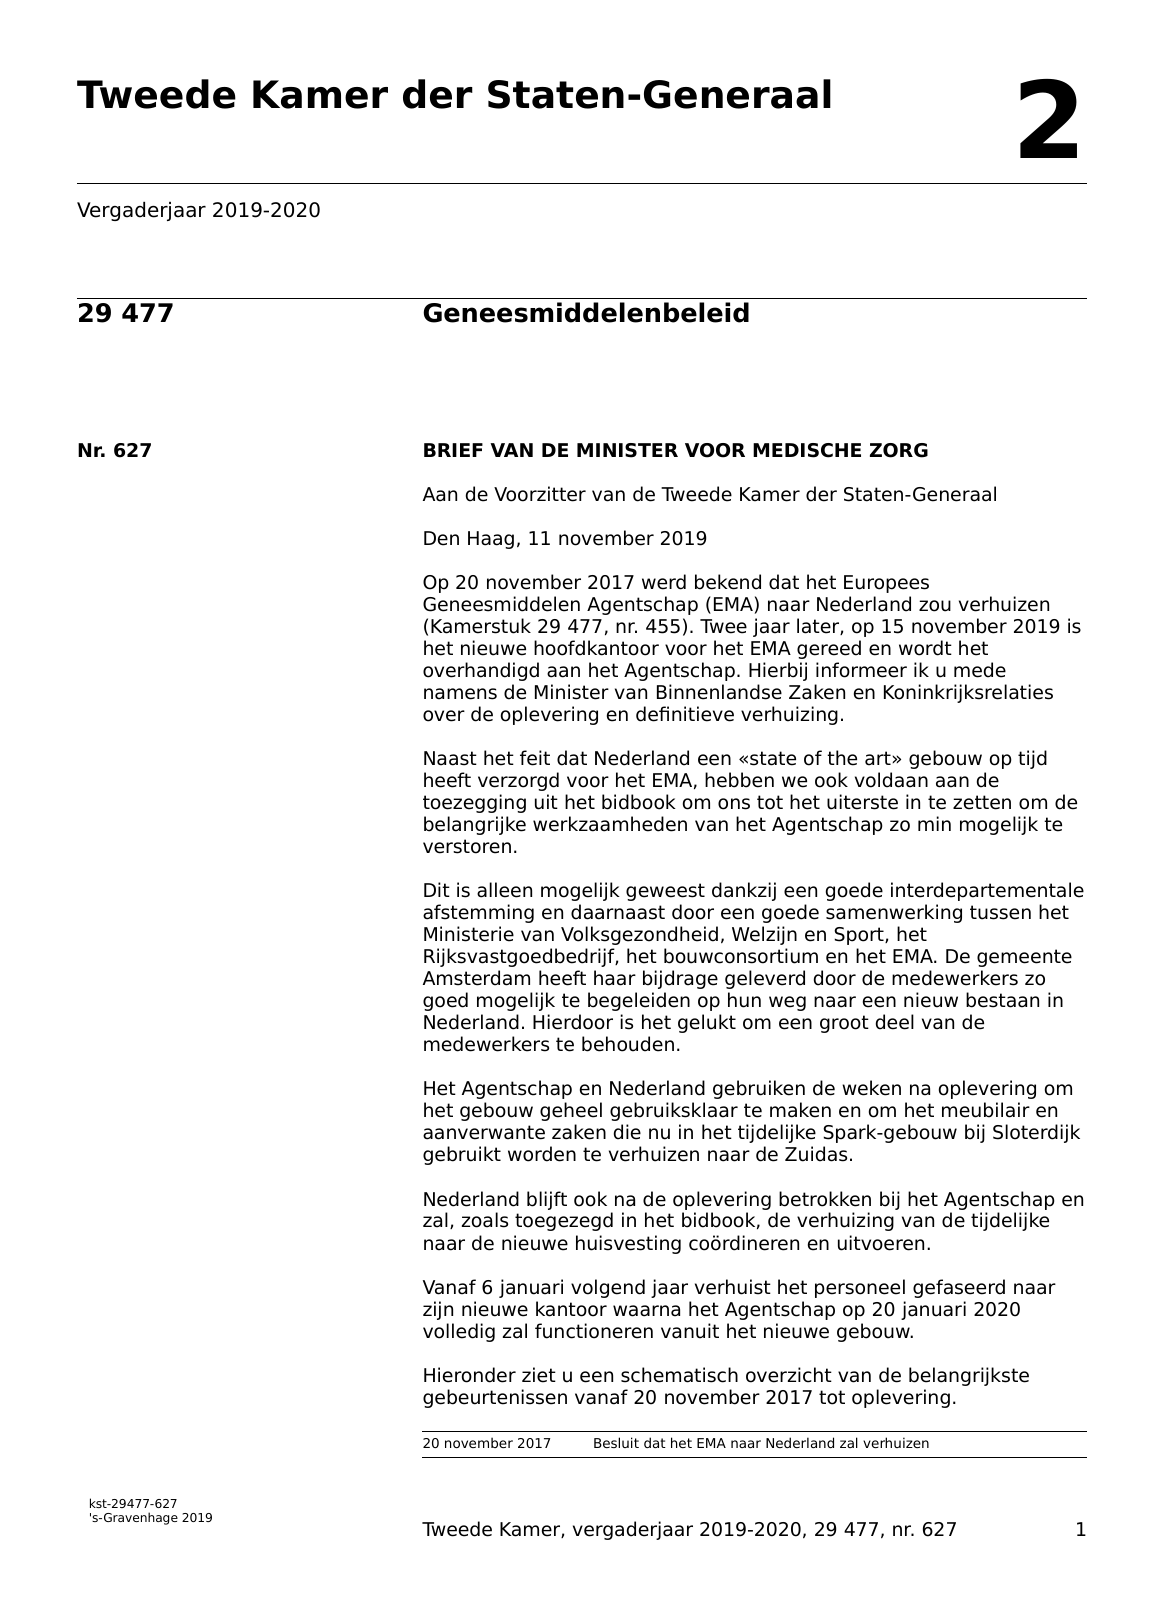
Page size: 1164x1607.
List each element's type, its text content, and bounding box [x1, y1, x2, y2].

text kst-29477-627 [88, 1497, 323, 1511]
table_cell Vergaderjaar 2019-2020 [77, 184, 1087, 298]
text Op 20 november 2017 werd bekend dat het Europees Geneesmiddelen Agentschap (EMA) naar Nederland zou verhuizen (Kamerstuk 29 477, nr. 455). Twee jaar later, op 15 november 2019 is het nieuwe hoofdkantoor voor het EMA gereed en wordt het overhandigd aan het Agentschap. Hierbij informeer ik u mede namens de Minister van Binnenlandse Zaken en Koninkrijksrelaties over de oplevering en definitieve verhuizing. [422, 572, 1087, 726]
text Aan de Voorzitter van de Tweede Kamer der Staten-Generaal [422, 484, 1087, 506]
subtitle Nr. 627 BRIEF VAN DE MINISTER VOOR MEDISCHE ZORG [77, 440, 1087, 462]
text Vanaf 6 januari volgend jaar verhuist het personeel gefaseerd naar zijn nieuwe kantoor waarna het Agentschap op 20 januari 2020 volledig zal functioneren vanuit het nieuwe gebouw. [422, 1277, 1087, 1342]
table_header Besluit dat het EMA naar Nederland zal verhuizen [587, 1432, 1087, 1457]
subtitle 29 477 Geneesmiddelenbeleid [77, 299, 1087, 329]
text Het Agentschap en Nederland gebruiken de weken na oplevering om het gebouw geheel gebruiksklaar te maken en om het meubilair en aanverwante zaken die nu in het tijdelijke Spark-gebouw bij Sloterdijk gebruikt worden te verhuizen naar de Zuidas. [422, 1078, 1087, 1166]
text Nederland blijft ook na de oplevering betrokken bij het Agentschap en zal, zoals toegezegd in het bidbook, de verhuizing van de tijdelijke naar de nieuwe huisvesting coördineren en uitvoeren. [422, 1188, 1087, 1254]
text Hieronder ziet u een schematisch overzicht van de belangrijkste gebeurtenissen vanaf 20 november 2017 tot oplevering. [422, 1365, 1087, 1409]
table_header Tweede Kamer der Staten-Generaal [77, 59, 886, 183]
text Den Haag, 11 november 2019 [422, 528, 1087, 550]
table_header 20 november 2017 [422, 1432, 587, 1457]
text 's-Gravenhage 2019 [88, 1511, 323, 1525]
table_header 2 [886, 59, 1087, 183]
text Naast het feit dat Nederland een «state of the art» gebouw op tijd heeft verzorgd voor het EMA, hebben we ook voldaan aan de toezegging uit het bidbook om ons tot het uiterste in te zetten om de belangrijke werkzaamheden van het Agentschap zo min mogelijk te verstoren. [422, 748, 1087, 858]
text Dit is alleen mogelijk geweest dankzij een goede interdepartementale afstemming en daarnaast door een goede samenwerking tussen het Ministerie van Volksgezondheid, Welzijn en Sport, het Rijksvastgoedbedrijf, het bouwconsortium en het EMA. De gemeente Amsterdam heeft haar bijdrage geleverd door de medewerkers zo goed mogelijk te begeleiden op hun weg naar een nieuw bestaan in Nederland. Hierdoor is het gelukt om een groot deel van de medewerkers te behouden. [422, 880, 1087, 1056]
